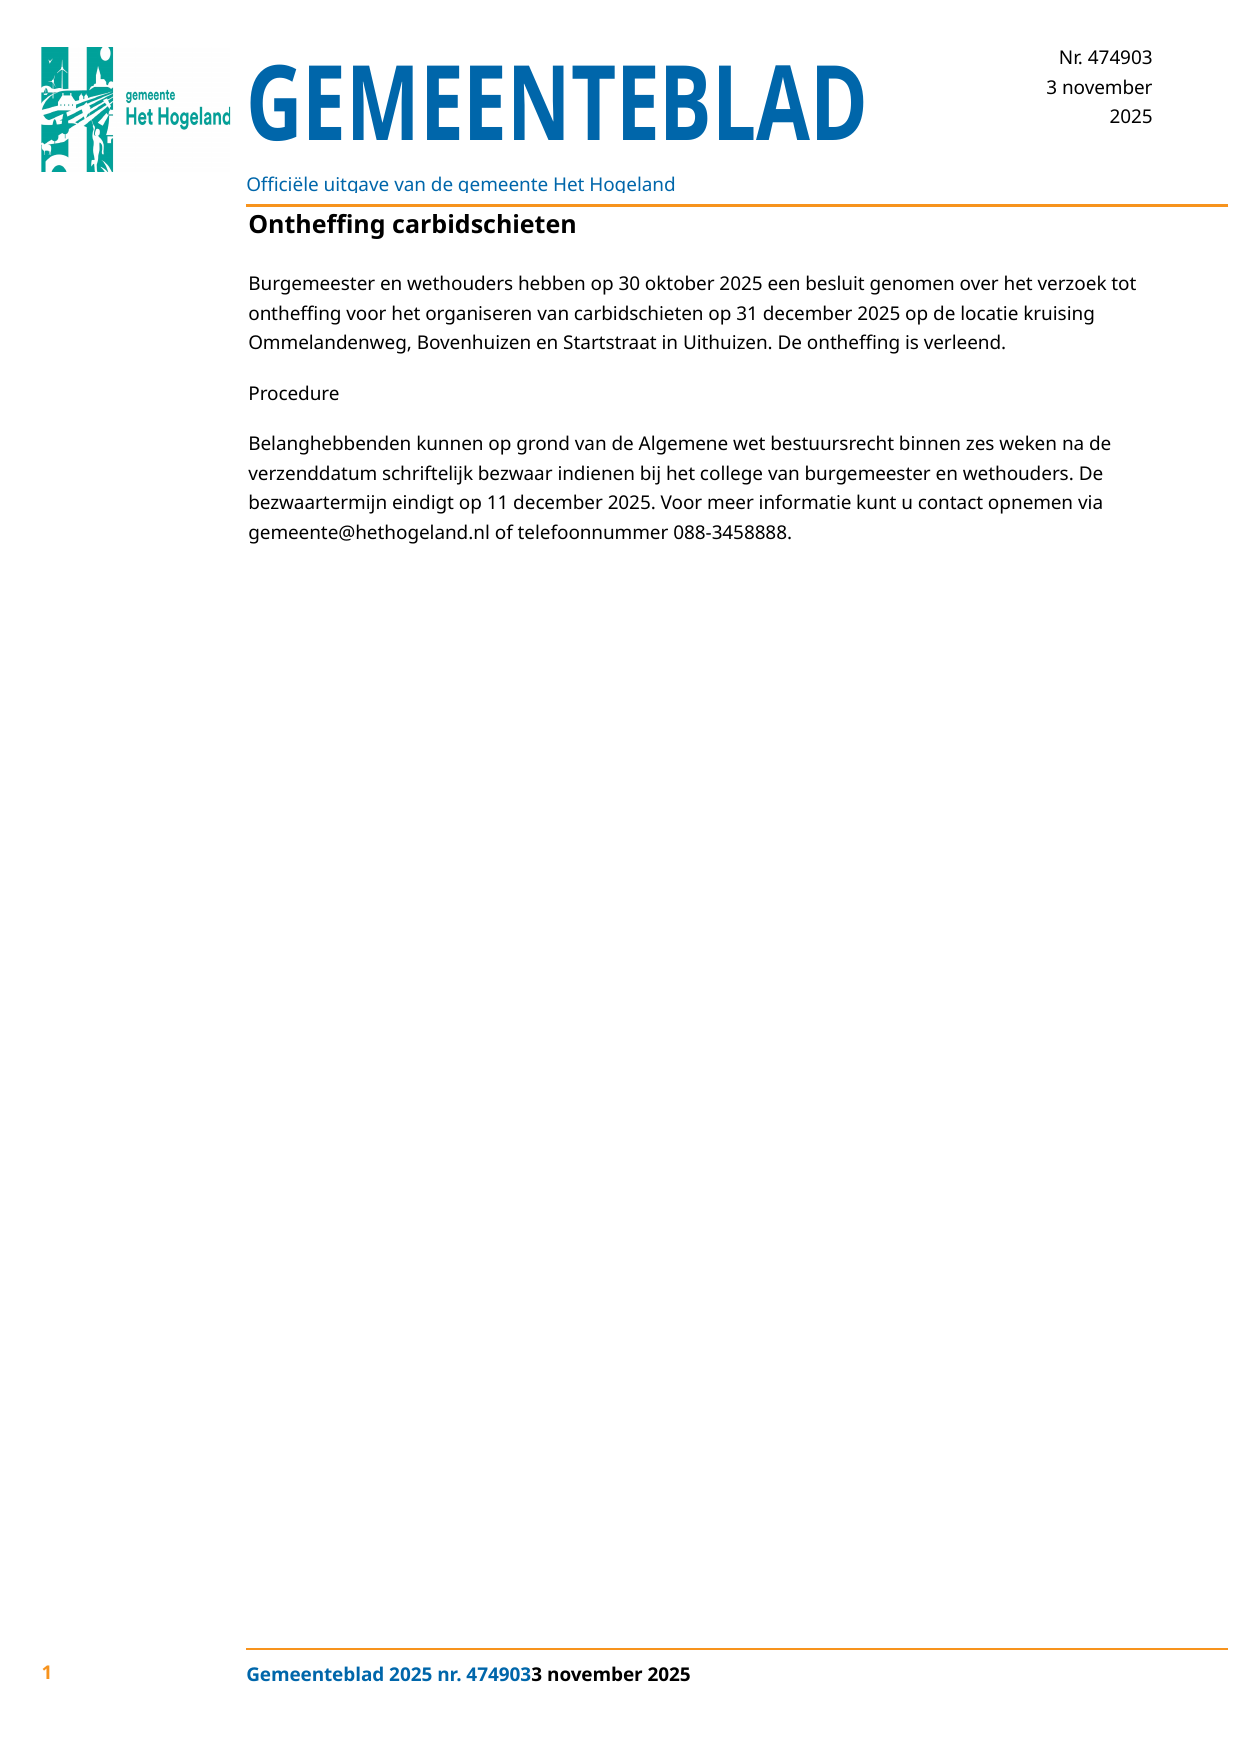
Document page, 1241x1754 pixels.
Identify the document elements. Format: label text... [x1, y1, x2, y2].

text Ontheffing carbidschieten [248, 207, 1152, 241]
picture [41, 47, 231, 172]
text Procedure [248, 380, 1152, 406]
text Burgemeester en wethouders hebben op 30 oktober 2025 een besluit genomen over het verzoek tot ontheffing voor het organiseren van carbidschieten op 31 december 2025 op de locatie kruising Ommelandenweg, Bovenhuizen en Startstraat in Uithuizen. De ontheffing is verleend. [248, 270, 1152, 355]
text Belanghebbenden kunnen op grond van de Algemene wet bestuursrecht binnen zes weken na de verzenddatum schriftelijk bezwaar indienen bij het college van burgemeester en wethouders. De bezwaartermijn eindigt op 11 december 2025. Voor meer informatie kunt u contact opnemen via gemeente@hethogeland.nl of telefoonnummer 088-3458888. [248, 430, 1152, 545]
